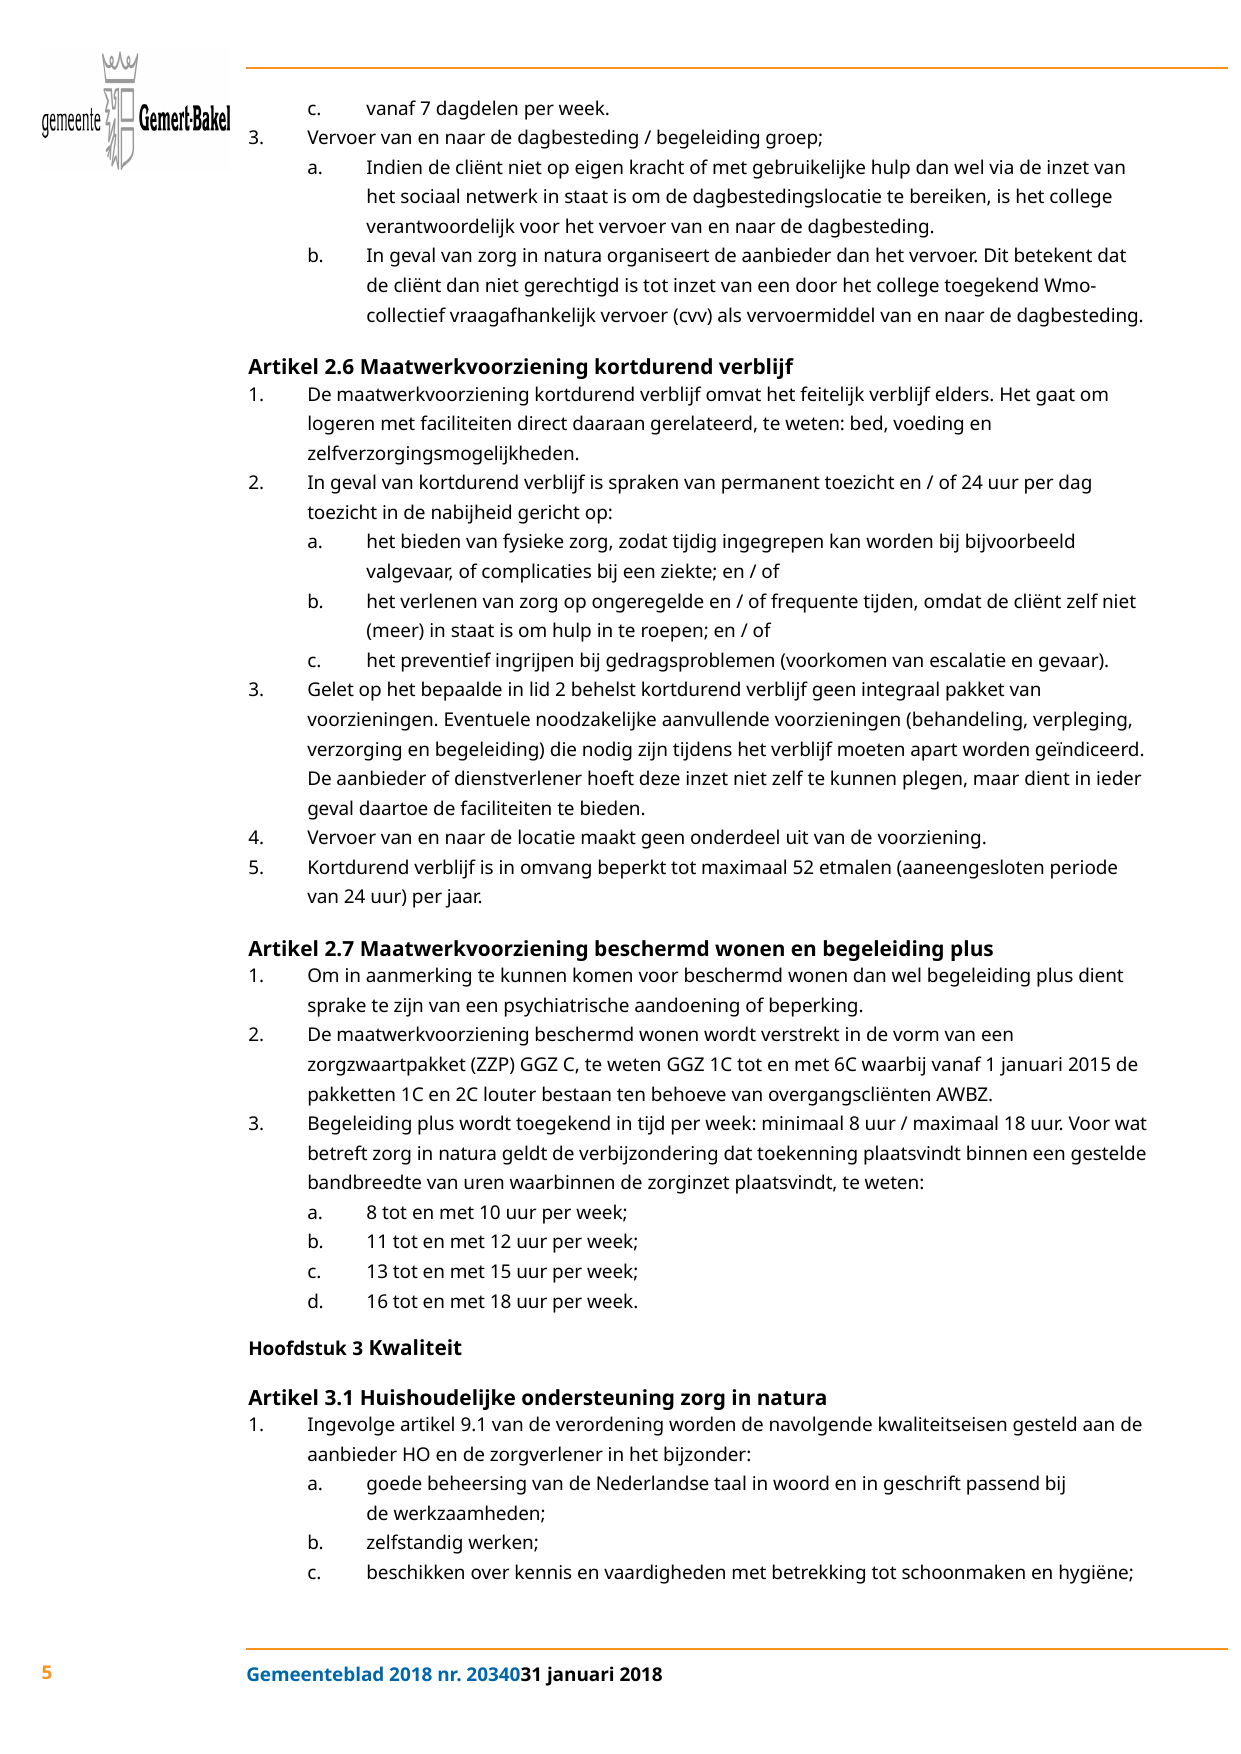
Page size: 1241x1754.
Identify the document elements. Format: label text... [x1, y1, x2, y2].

list Ingevolge artikel 9.1 van de verordening worden de navolgende kwaliteitseisen gesteld aan de aanbieder HO en de zorgverlener in het bijzonder: [248, 1411, 1152, 1467]
list Om in aanmerking te kunnen komen voor beschermd wonen dan wel begeleiding plus dient sprake te zijn van een psychiatrische aandoening of beperking. [248, 962, 1152, 1018]
list beschikken over kennis en vaardigheden met betrekking tot schoonmaken en hygiëne; [307, 1559, 1152, 1585]
list In geval van kortdurend verblijf is spraken van permanent toezicht en / of 24 uur per dag toezicht in de nabijheid gericht op: [248, 469, 1152, 525]
list het preventief ingrijpen bij gedragsproblemen (voorkomen van escalatie en gevaar). [307, 647, 1152, 673]
picture [41, 47, 231, 172]
list De maatwerkvoorziening beschermd wonen wordt verstrekt in de vorm van een zorgzwaartpakket (ZZP) GGZ C, te weten GGZ 1C tot en met 6C waarbij vanaf 1 januari 2015 de pakketten 1C en 2C louter bestaan ten behoeve van overgangscliënten AWBZ. [248, 1022, 1152, 1107]
list 13 tot en met 15 uur per week; [307, 1258, 1152, 1284]
list Indien de cliënt niet op eigen kracht of met gebruikelijke hulp dan wel via de inzet van het sociaal netwerk in staat is om de dagbestedingslocatie te bereiken, is het college verantwoordelijk voor het vervoer van en naar de dagbesteding. [307, 154, 1152, 239]
text Artikel 2.7 Maatwerkvoorziening beschermd wonen en begeleiding plus [248, 934, 1152, 962]
list het verlenen van zorg op ongeregelde en / of frequente tijden, omdat de cliënt zelf niet (meer) in staat is om hulp in te roepen; en / of [307, 588, 1152, 643]
list zelfstandig werken; [307, 1529, 1152, 1555]
text Artikel 3.1 Huishoudelijke ondersteuning zorg in natura [248, 1383, 1152, 1411]
list Vervoer van en naar de dagbesteding / begeleiding groep; [248, 124, 1152, 150]
text Artikel 2.6 Maatwerkvoorziening kortdurend verblijf [248, 352, 1152, 381]
list goede beheersing van de Nederlandse taal in woord en in geschrift passend bij de werkzaamheden; [307, 1470, 1152, 1526]
list 8 tot en met 10 uur per week; [307, 1199, 1152, 1225]
list In geval van zorg in natura organiseert de aanbieder dan het vervoer. Dit betekent dat de cliënt dan niet gerechtigd is tot inzet van een door het college toegekend Wmo-collectief vraagafhankelijk vervoer (cvv) als vervoermiddel van en naar de dagbesteding. [307, 243, 1152, 328]
list vanaf 7 dagdelen per week. [307, 95, 1152, 121]
list Gelet op het bepaalde in lid 2 behelst kortdurend verblijf geen integraal pakket van voorzieningen. Eventuele noodzakelijke aanvullende voorzieningen (behandeling, verpleging, verzorging en begeleiding) die nodig zijn tijdens het verblijf moeten apart worden geïndiceerd. De aanbieder of dienstverlener hoeft deze inzet niet zelf te kunnen plegen, maar dient in ieder geval daartoe de faciliteiten te bieden. [248, 677, 1152, 821]
list Begeleiding plus wordt toegekend in tijd per week: minimaal 8 uur / maximaal 18 uur. Voor wat betreft zorg in natura geldt de verbijzondering dat toekenning plaatsvindt binnen een gestelde bandbreedte van uren waarbinnen de zorginzet plaatsvindt, te weten: [248, 1110, 1152, 1195]
list 11 tot en met 12 uur per week; [307, 1229, 1152, 1254]
text Hoofdstuk 3 Kwaliteit [248, 1333, 1152, 1362]
list De maatwerkvoorziening kortdurend verblijf omvat het feitelijk verblijf elders. Het gaat om logeren met faciliteiten direct daaraan gerelateerd, te weten: bed, voeding en zelfverzorgingsmogelijkheden. [248, 381, 1152, 466]
list Vervoer van en naar de locatie maakt geen onderdeel uit van de voorziening. [248, 824, 1152, 850]
list het bieden van fysieke zorg, zodat tijdig ingegrepen kan worden bij bijvoorbeeld valgevaar, of complicaties bij een ziekte; en / of [307, 529, 1152, 584]
list 16 tot en met 18 uur per week. [307, 1288, 1152, 1314]
list Kortdurend verblijf is in omvang beperkt tot maximaal 52 etmalen (aaneengesloten periode van 24 uur) per jaar. [248, 854, 1152, 909]
